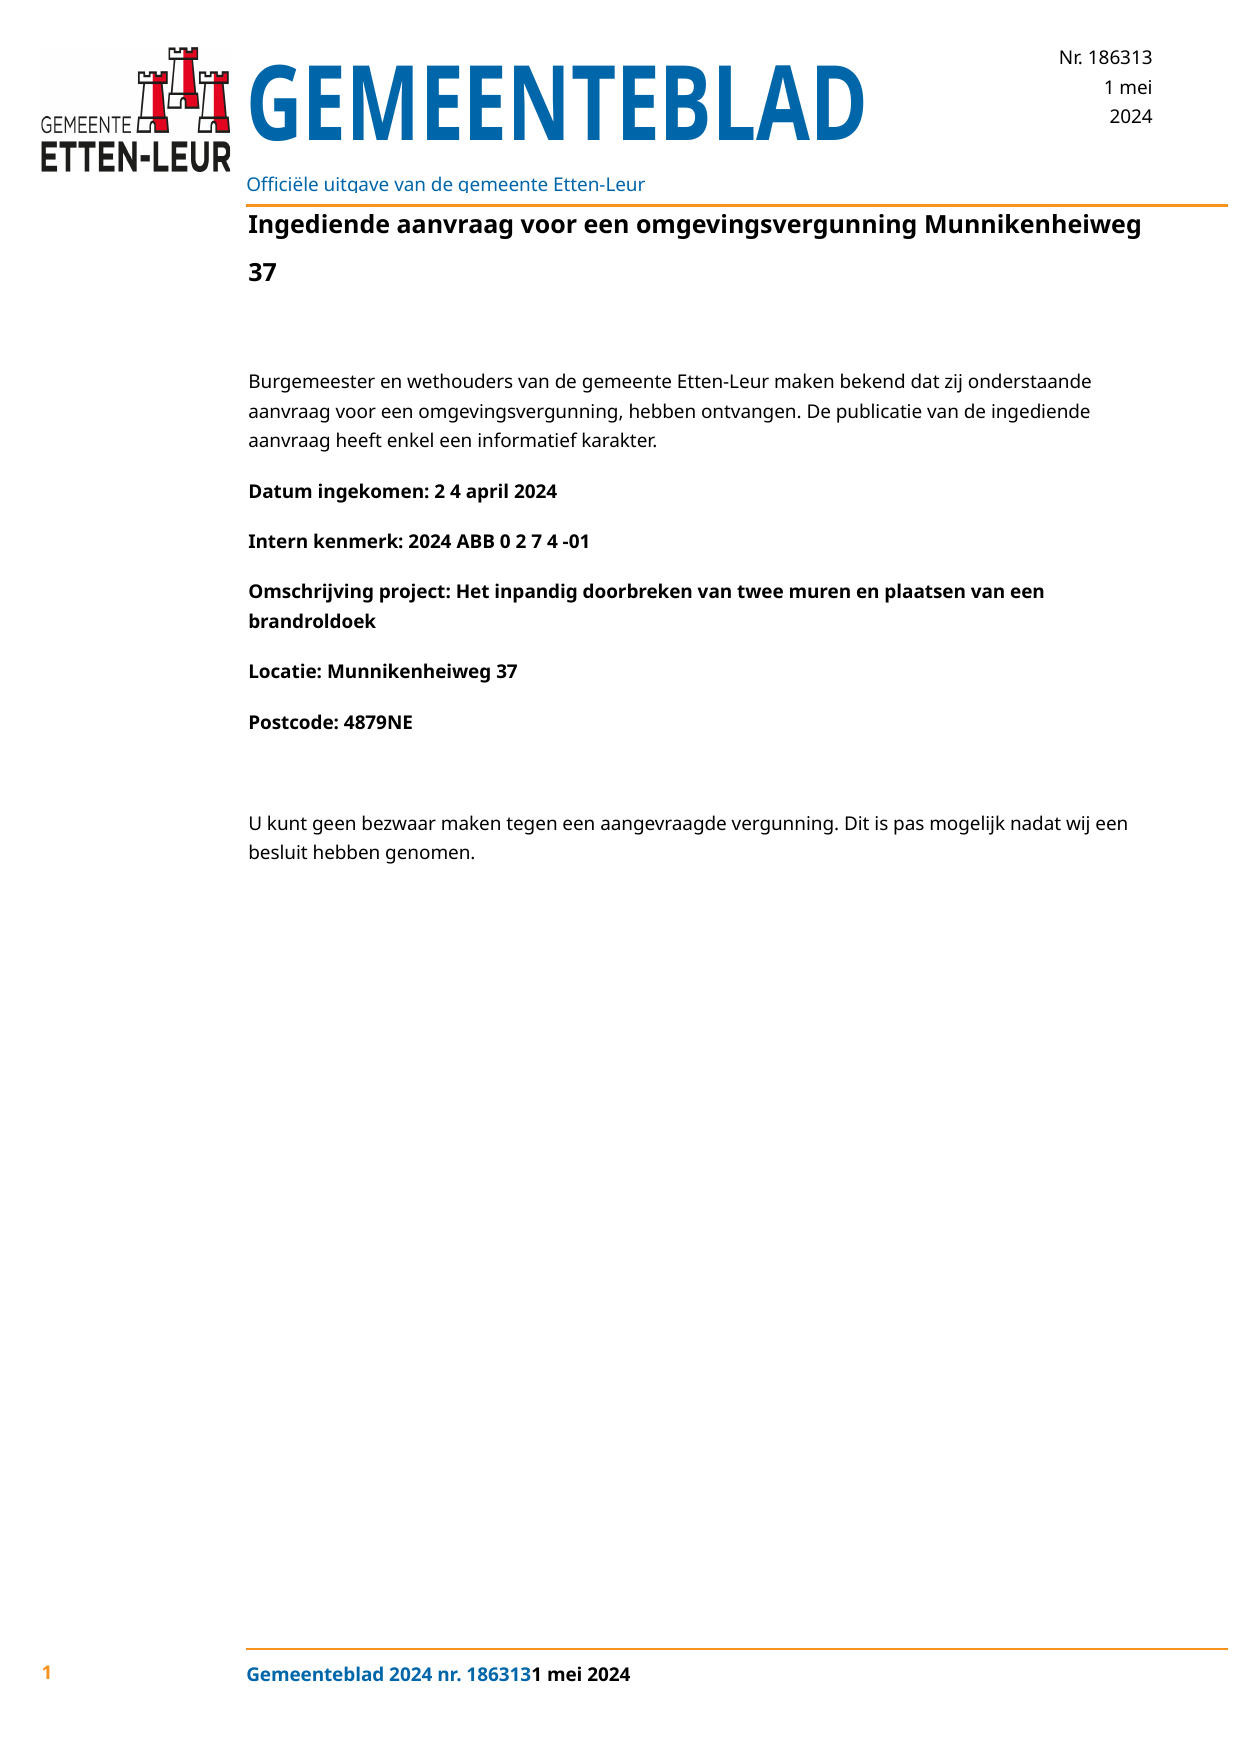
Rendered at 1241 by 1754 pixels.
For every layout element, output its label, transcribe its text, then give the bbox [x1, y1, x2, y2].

text Omschrijving project: Het inpandig doorbreken van twee muren en plaatsen van een brandroldoek [248, 579, 1152, 634]
text Intern kenmerk: 2024 ABB 0 2 7 4 -01 [248, 528, 1152, 554]
text Locatie: Munnikenheiweg 37 [248, 659, 1152, 684]
picture [41, 47, 231, 172]
text Burgemeester en wethouders van de gemeente Etten-Leur maken bekend dat zij onderstaande aanvraag voor een omgevingsvergunning, hebben ontvangen. De publicatie van de ingediende aanvraag heeft enkel een informatief karakter. [248, 368, 1152, 453]
text Ingediende aanvraag voor een omgevingsvergunning Munnikenheiweg 37 [248, 207, 1152, 288]
text U kunt geen bezwaar maken tegen een aangevraagde vergunning. Dit is pas mogelijk nadat wij een besluit hebben genomen. [248, 810, 1152, 865]
text Datum ingekomen: 2 4 april 2024 [248, 478, 1152, 504]
text Postcode: 4879NE [248, 709, 1152, 735]
